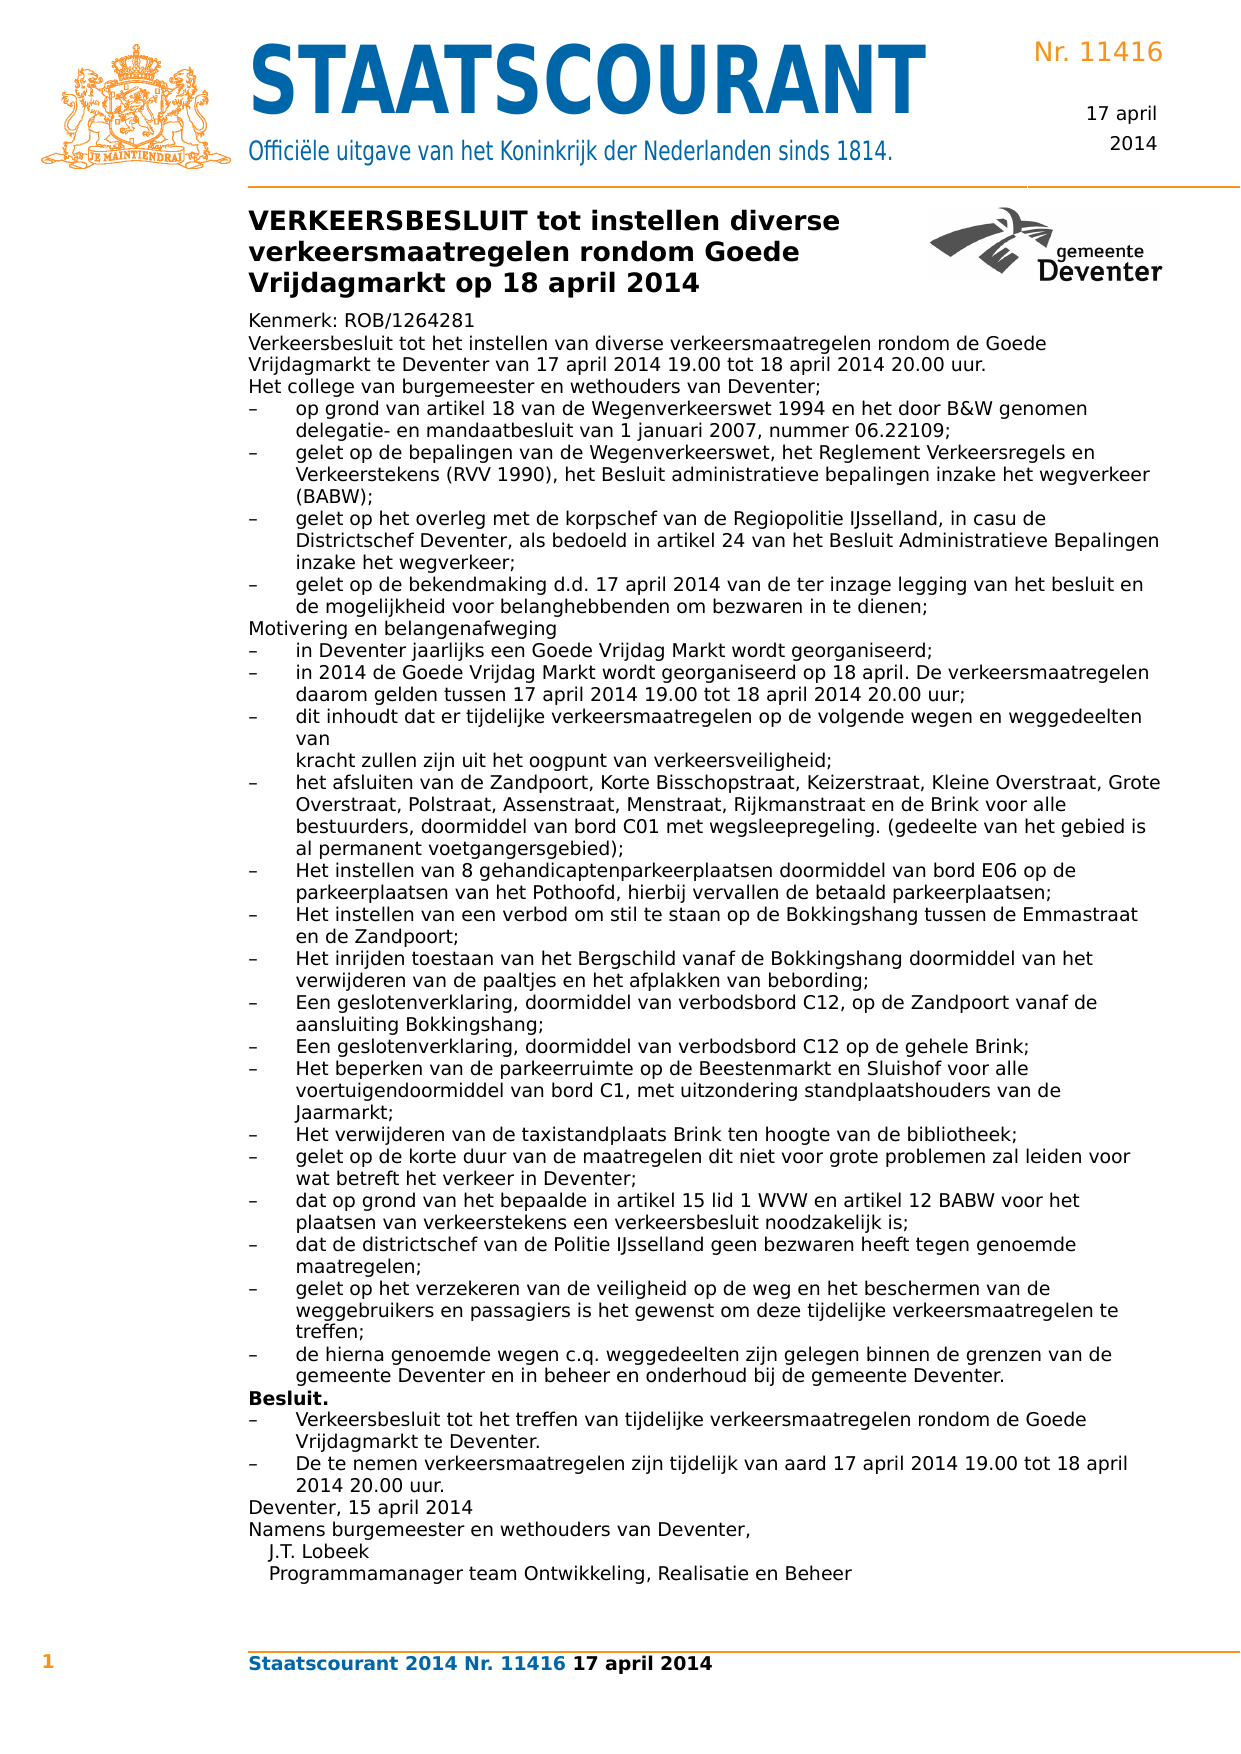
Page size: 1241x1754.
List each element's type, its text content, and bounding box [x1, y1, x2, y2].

subtitle Kenmerk: ROB/1264281 [248, 310, 1163, 332]
list de hierna genoemde wegen c.q. weggedeelten zijn gelegen binnen de grenzen van de gemeente Deventer en in beheer en onderhoud bij de gemeente Deventer. [248, 1343, 1163, 1387]
list Het instellen van een verbod om stil te staan op de Bokkingshang tussen de Emmastraat en de Zandpoort; [248, 904, 1163, 948]
list in Deventer jaarlijks een Goede Vrijdag Markt wordt georganiseerd; [248, 640, 1163, 662]
picture [41, 44, 231, 169]
list Een geslotenverklaring, doormiddel van verbodsbord C12, op de Zandpoort vanaf de aansluiting Bokkingshang; [248, 992, 1163, 1036]
text Besluit. [248, 1387, 1163, 1409]
list Een geslotenverklaring, doormiddel van verbodsbord C12 op de gehele Brink; [248, 1036, 1163, 1058]
list dat op grond van het bepaalde in artikel 15 lid 1 WVW en artikel 12 BABW voor het plaatsen van verkeerstekens een verkeersbesluit noodzakelijk is; [248, 1189, 1163, 1233]
list Het verwijderen van de taxistandplaats Brink ten hoogte van de bibliotheek; [248, 1124, 1163, 1146]
list gelet op de korte duur van de maatregelen dit niet voor grote problemen zal leiden voor wat betreft het verkeer in Deventer; [248, 1146, 1163, 1189]
subtitle VERKEERSBESLUIT tot instellen diverse verkeersmaatregelen rondom Goede Vrijdagmarkt op 18 april 2014 [248, 206, 1163, 299]
subtitle Namens burgemeester en wethouders van Deventer, [248, 1519, 1163, 1541]
list dit inhoudt dat er tijdelijke verkeersmaatregelen op de volgende wegen en weggedeelten van [248, 706, 1163, 750]
list Het instellen van 8 gehandicaptenparkeerplaatsen doormiddel van bord E06 op de parkeerplaatsen van het Pothoofd, hierbij vervallen de betaald parkeerplaatsen; [248, 860, 1163, 904]
list op grond van artikel 18 van de Wegenverkeerswet 1994 en het door B&W genomen delegatie- en mandaatbesluit van 1 januari 2007, nummer 06.22109; [248, 398, 1163, 442]
list gelet op de bepalingen van de Wegenverkeerswet, het Reglement Verkeersregels en Verkeerstekens (RVV 1990), het Besluit administratieve bepalingen inzake het wegverkeer (BABW); [248, 442, 1163, 508]
text Verkeersbesluit tot het instellen van diverse verkeersmaatregelen rondom de Goede Vrijdagmarkt te Deventer van 17 april 2014 19.00 tot 18 april 2014 20.00 uur. [248, 332, 1163, 376]
list dat de districtschef van de Politie IJsselland geen bezwaren heeft tegen genoemde maatregelen; [248, 1233, 1163, 1277]
text Deventer, 15 april 2014 [248, 1497, 1163, 1519]
picture [927, 205, 1164, 283]
list in 2014 de Goede Vrijdag Markt wordt georganiseerd op 18 april. De verkeersmaatregelen daarom gelden tussen 17 april 2014 19.00 tot 18 april 2014 20.00 uur; [248, 662, 1163, 706]
list Het inrijden toestaan van het Bergschild vanaf de Bokkingshang doormiddel van het verwijderen van de paaltjes en het afplakken van bebording; [248, 948, 1163, 992]
list gelet op het verzekeren van de veiligheid op de weg en het beschermen van de weggebruikers en passagiers is het gewenst om deze tijdelijke verkeersmaatregelen te treffen; [248, 1277, 1163, 1343]
list het afsluiten van de Zandpoort, Korte Bisschopstraat, Keizerstraat, Kleine Overstraat, Grote Overstraat, Polstraat, Assenstraat, Menstraat, Rijkmanstraat en de Brink voor alle bestuurders, doormiddel van bord C01 met wegsleepregeling. (gedeelte van het gebied is al permanent voetgangersgebied); [248, 772, 1163, 860]
list kracht zullen zijn uit het oogpunt van verkeersveiligheid; [248, 750, 1163, 772]
list Het beperken van de parkeerruimte op de Beestenmarkt en Sluishof voor alle voertuigendoormiddel van bord C1, met uitzondering standplaatshouders van de Jaarmarkt; [248, 1058, 1163, 1124]
subtitle Motivering en belangenafweging [248, 618, 1163, 640]
subtitle Het college van burgemeester en wethouders van Deventer; [248, 376, 1163, 398]
list gelet op het overleg met de korpschef van de Regiopolitie IJsselland, in casu de Districtschef Deventer, als bedoeld in artikel 24 van het Besluit Administratieve Bepalingen inzake het wegverkeer; [248, 508, 1163, 574]
list De te nemen verkeersmaatregelen zijn tijdelijk van aard 17 april 2014 19.00 tot 18 april 2014 20.00 uur. [248, 1453, 1163, 1497]
text J.T. Lobeek [248, 1541, 1163, 1563]
text Programmamanager team Ontwikkeling, Realisatie en Beheer [248, 1563, 1163, 1585]
list Verkeersbesluit tot het treffen van tijdelijke verkeersmaatregelen rondom de Goede Vrijdagmarkt te Deventer. [248, 1409, 1163, 1453]
list gelet op de bekendmaking d.d. 17 april 2014 van de ter inzage legging van het besluit en de mogelijkheid voor belanghebbenden om bezwaren in te dienen; [248, 574, 1163, 618]
